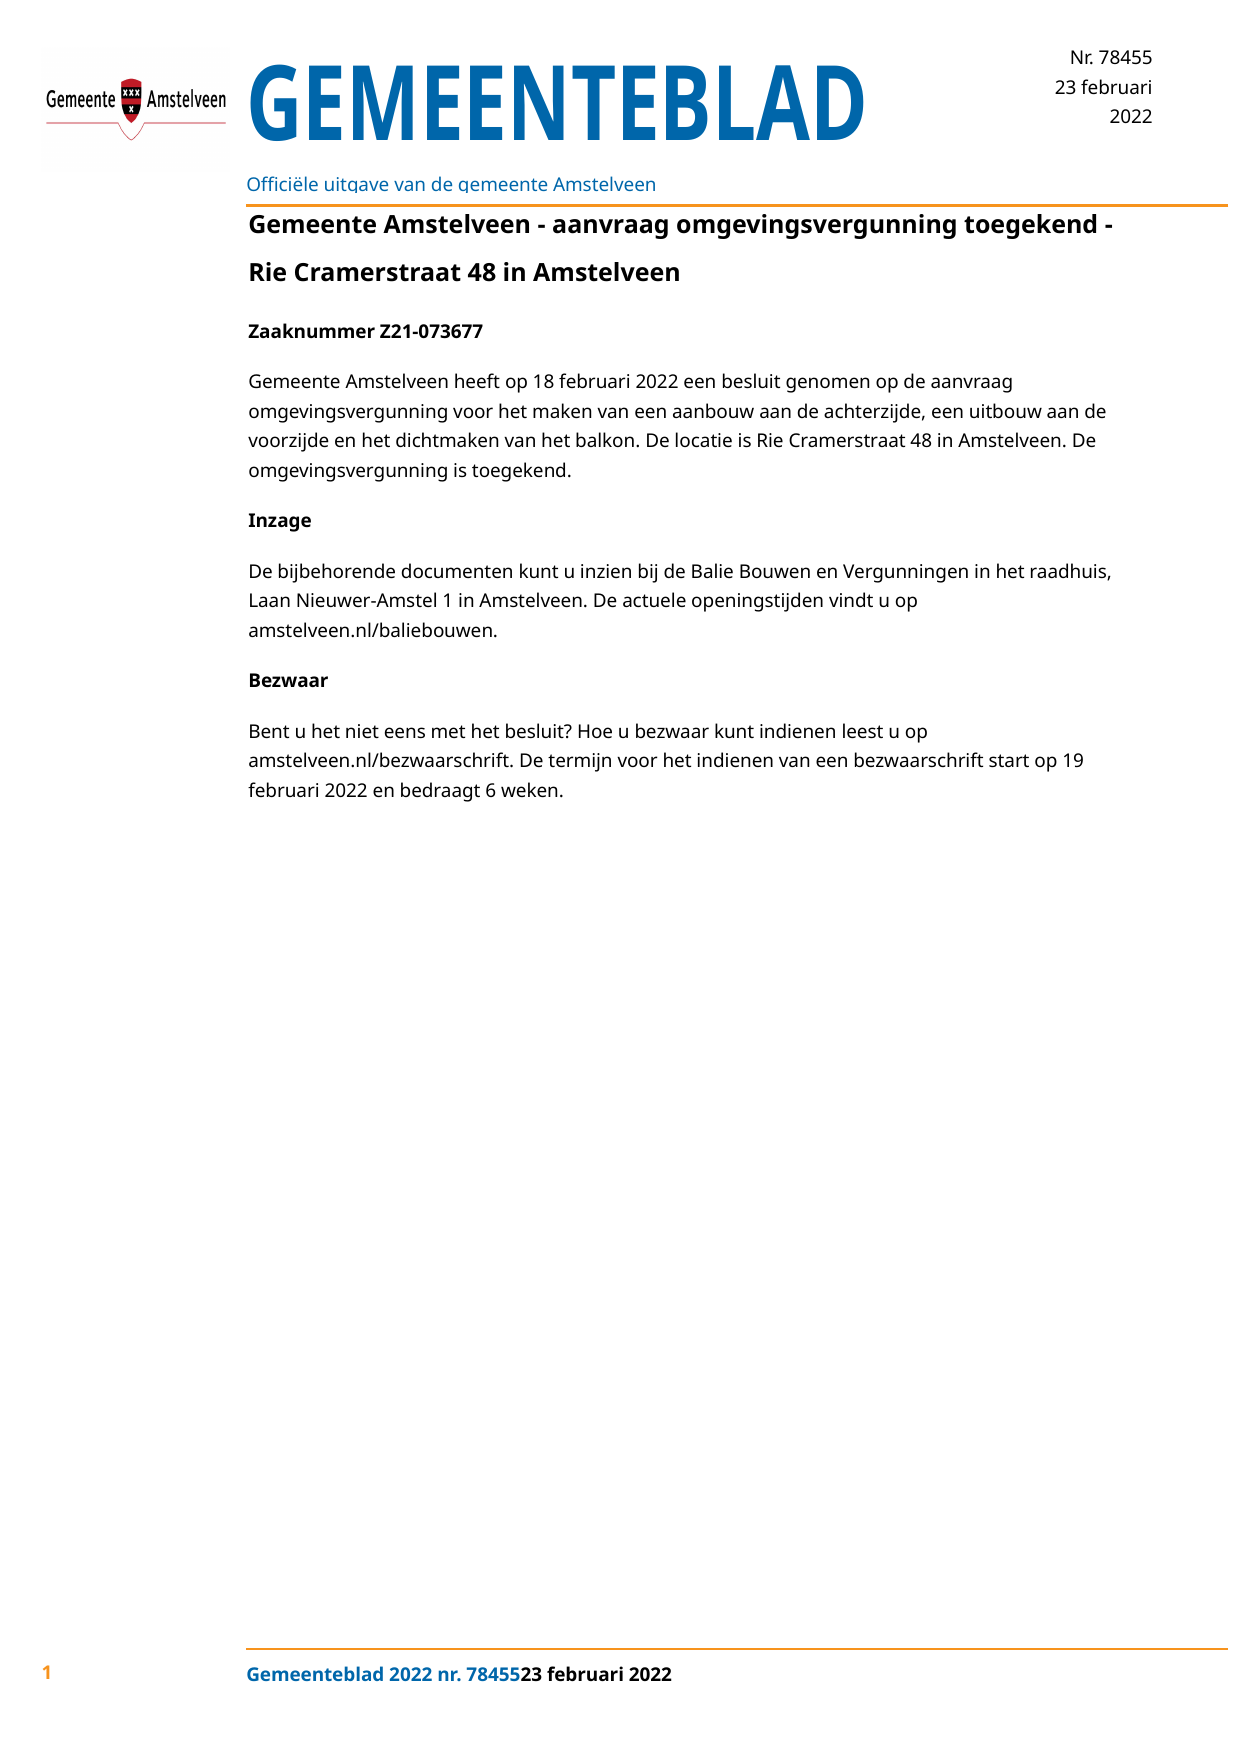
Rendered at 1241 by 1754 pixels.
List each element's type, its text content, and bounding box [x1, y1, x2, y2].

text Bent u het niet eens met het besluit? Hoe u bezwaar kunt indienen leest u op amstelveen.nl/bezwaarschrift. De termijn voor het indienen van een bezwaarschrift start op 19 februari 2022 en bedraagt 6 weken. [248, 718, 1152, 803]
text Gemeente Amstelveen heeft op 18 februari 2022 een besluit genomen op de aanvraag omgevingsvergunning voor het maken van een aanbouw aan de achterzijde, een uitbouw aan de voorzijde en het dichtmaken van het balkon. De locatie is Rie Cramerstraat 48 in Amstelveen. De omgevingsvergunning is toegekend. [248, 368, 1152, 483]
text Bezwaar [248, 667, 1152, 693]
picture [41, 47, 231, 172]
text De bijbehorende documenten kunt u inzien bij de Balie Bouwen en Vergunningen in het raadhuis, Laan Nieuwer-Amstel 1 in Amstelveen. De actuele openingstijden vindt u op amstelveen.nl/baliebouwen. [248, 558, 1152, 643]
text Zaaknummer Z21-073677 [248, 318, 1152, 344]
text Gemeente Amstelveen - aanvraag omgevingsvergunning toegekend - Rie Cramerstraat 48 in Amstelveen [248, 207, 1152, 288]
text Inzage [248, 507, 1152, 533]
